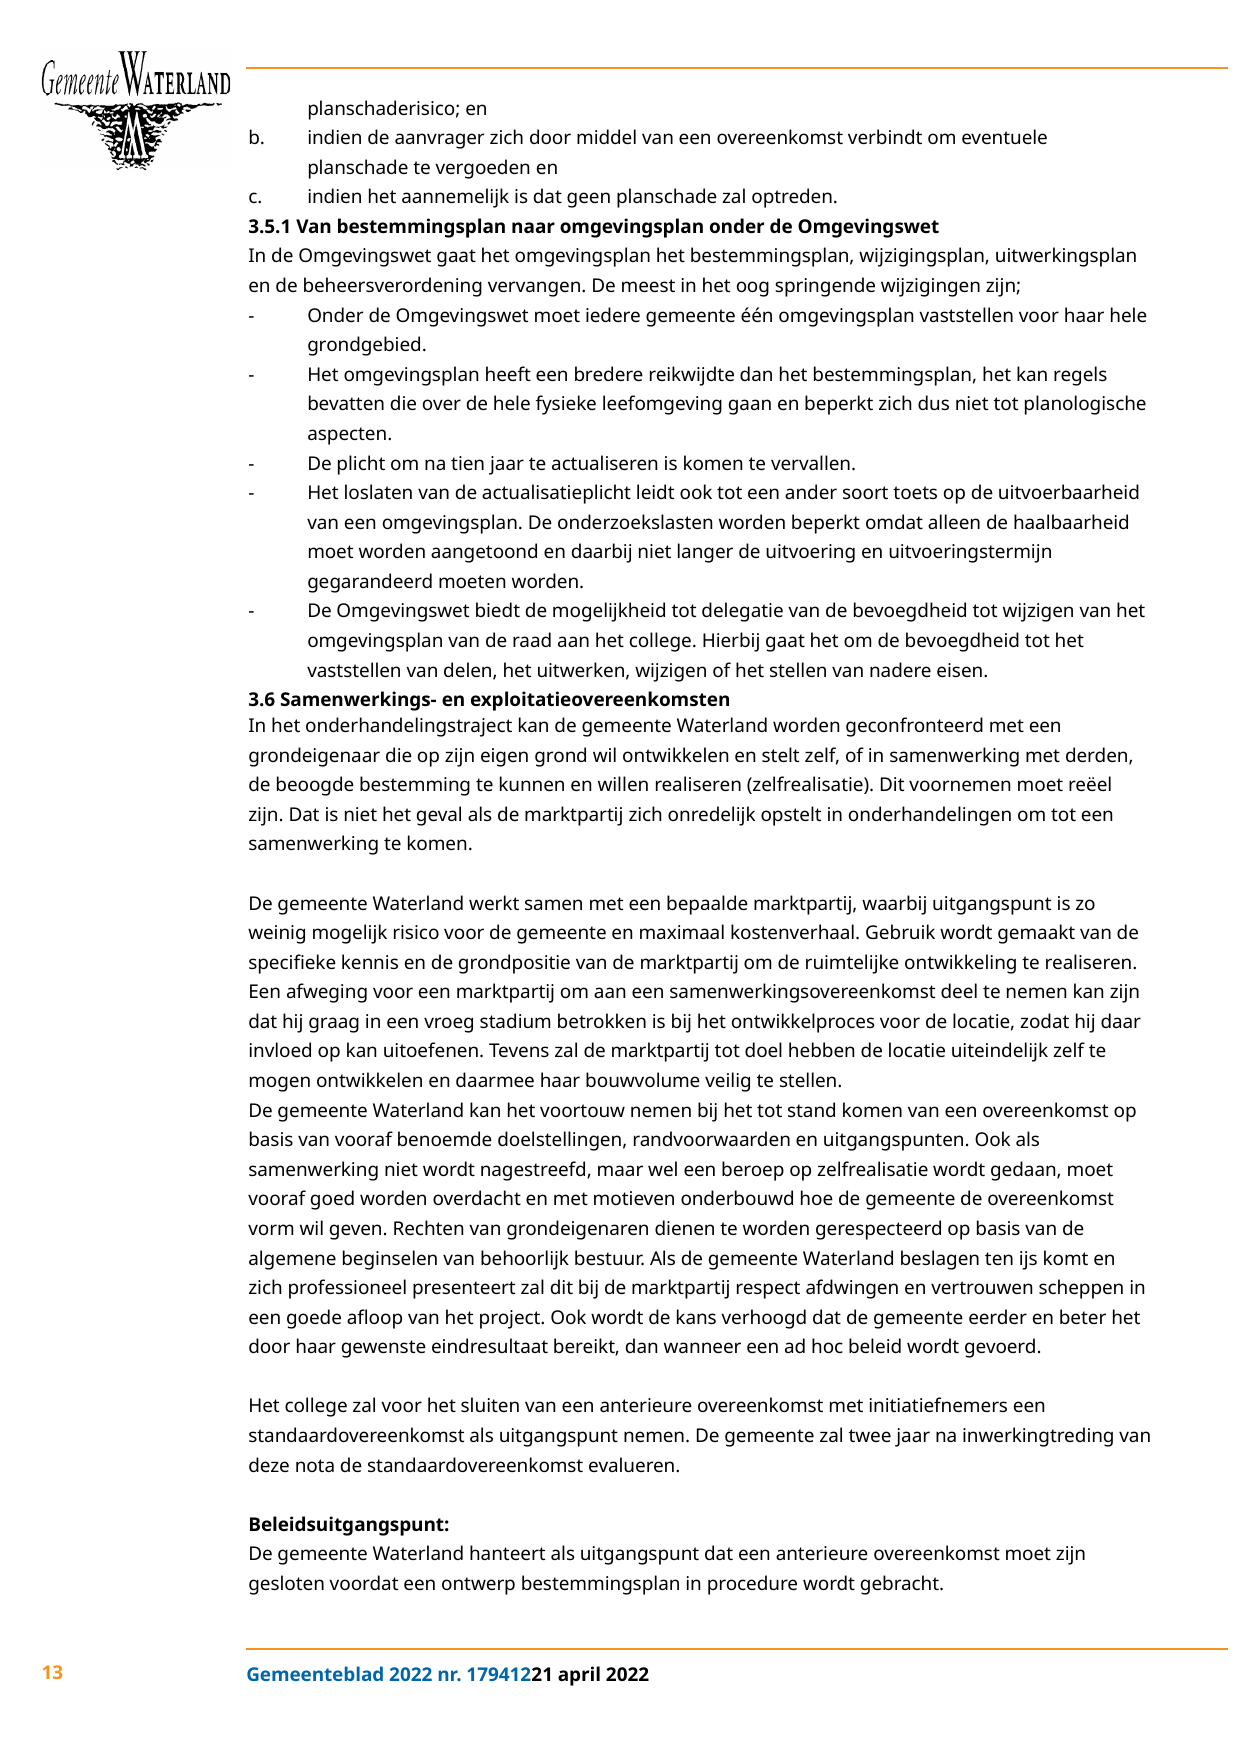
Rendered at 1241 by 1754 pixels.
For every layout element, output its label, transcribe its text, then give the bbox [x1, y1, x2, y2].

text De gemeente Waterland werkt samen met een bepaalde marktpartij, waarbij uitgangspunt is zo weinig mogelijk risico voor de gemeente en maximaal kostenverhaal. Gebruik wordt gemaakt van de specifieke kennis en de grondpositie van de marktpartij om de ruimtelijke ontwikkeling te realiseren. Een afweging voor een marktpartij om aan een samenwerkingsovereenkomst deel te nemen kan zijn dat hij graag in een vroeg stadium betrokken is bij het ontwikkelproces voor de locatie, zodat hij daar invloed op kan uitoefenen. Tevens zal de marktpartij tot doel hebben de locatie uiteindelijk zelf te mogen ontwikkelen en daarmee haar bouwvolume veilig te stellen. [248, 890, 1152, 1093]
list De Omgevingswet biedt de mogelijkheid tot delegatie van de bevoegdheid tot wijzigen van het omgevingsplan van de raad aan het college. Hierbij gaat het om de bevoegdheid tot het vaststellen van delen, het uitwerken, wijzigen of het stellen van nadere eisen. [248, 598, 1152, 683]
text De gemeente Waterland hanteert als uitgangspunt dat een anterieure overeenkomst moet zijn gesloten voordat een ontwerp bestemmingsplan in procedure wordt gebracht. [248, 1541, 1152, 1596]
text 3.6 Samenwerkings- en exploitatieovereenkomsten [248, 686, 1152, 712]
list planschaderisico; en [248, 95, 1152, 121]
text In het onderhandelingstraject kan de gemeente Waterland worden geconfronteerd met een grondeigenaar die op zijn eigen grond wil ontwikkelen en stelt zelf, of in samenwerking met derden, de beoogde bestemming te kunnen en willen realiseren (zelfrealisatie). Dit voornemen moet reëel zijn. Dat is niet het geval als de marktpartij zich onredelijk opstelt in onderhandelingen om tot een samenwerking te komen. [248, 712, 1152, 856]
list Onder de Omgevingswet moet iedere gemeente één omgevingsplan vaststellen voor haar hele grondgebied. [248, 302, 1152, 357]
picture [41, 47, 231, 172]
text De gemeente Waterland kan het voortouw nemen bij het tot stand komen van een overeenkomst op basis van vooraf benoemde doelstellingen, randvoorwaarden en uitgangspunten. Ook als samenwerking niet wordt nagestreefd, maar wel een beroep op zelfrealisatie wordt gedaan, moet vooraf goed worden overdacht en met motieven onderbouwd hoe de gemeente de overeenkomst vorm wil geven. Rechten van grondeigenaren dienen te worden gerespecteerd op basis van de algemene beginselen van behoorlijk bestuur. Als de gemeente Waterland beslagen ten ijs komt en zich professioneel presenteert zal dit bij de marktpartij respect afdwingen en vertrouwen scheppen in een goede afloop van het project. Ook wordt de kans verhoogd dat de gemeente eerder en beter het door haar gewenste eindresultaat bereikt, dan wanneer een ad hoc beleid wordt gevoerd. [248, 1097, 1152, 1359]
list Het omgevingsplan heeft een bredere reikwijdte dan het bestemmingsplan, het kan regels bevatten die over de hele fysieke leefomgeving gaan en beperkt zich dus niet tot planologische aspecten. [248, 361, 1152, 446]
list indien het aannemelijk is dat geen planschade zal optreden. [248, 183, 1152, 209]
text 3.5.1 Van bestemmingsplan naar omgevingsplan onder de Omgevingswet [248, 213, 1152, 239]
list De plicht om na tien jaar te actualiseren is komen te vervallen. [248, 450, 1152, 476]
list Het loslaten van de actualisatieplicht leidt ook tot een ander soort toets op de uitvoerbaarheid van een omgevingsplan. De onderzoekslasten worden beperkt omdat alleen de haalbaarheid moet worden aangetoond en daarbij niet langer de uitvoering en uitvoeringstermijn gegarandeerd moeten worden. [248, 479, 1152, 594]
list indien de aanvrager zich door middel van een overeenkomst verbindt om eventuele planschade te vergoeden en [248, 124, 1152, 180]
text Het college zal voor het sluiten van een anterieure overeenkomst met initiatiefnemers een standaardovereenkomst als uitgangspunt nemen. De gemeente zal twee jaar na inwerkingtreding van deze nota de standaardovereenkomst evalueren. [248, 1393, 1152, 1477]
text Beleidsuitgangspunt: [248, 1511, 1152, 1537]
text In de Omgevingswet gaat het omgevingsplan het bestemmingsplan, wijzigingsplan, uitwerkingsplan en de beheersverordening vervangen. De meest in het oog springende wijzigingen zijn; [248, 243, 1152, 298]
